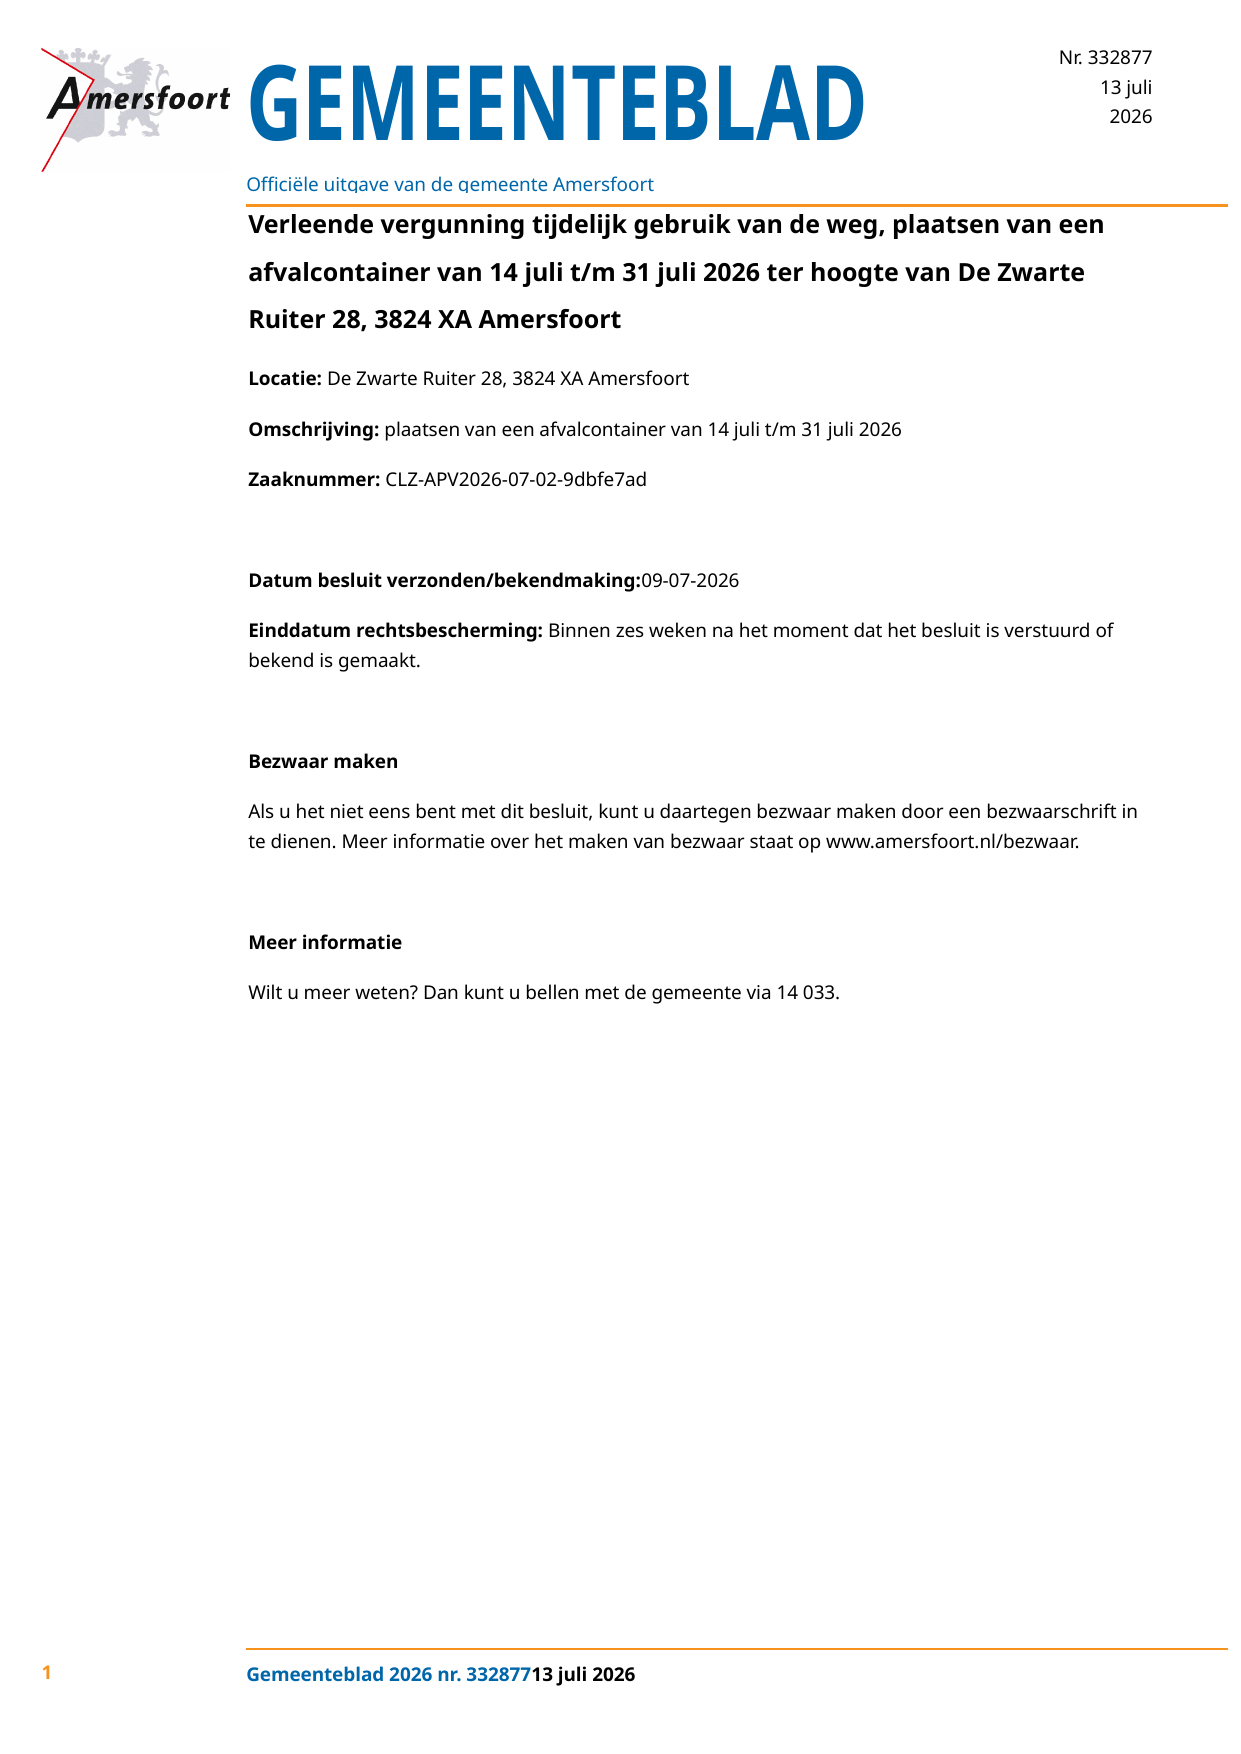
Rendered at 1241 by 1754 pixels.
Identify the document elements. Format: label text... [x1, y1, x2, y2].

text Datum besluit verzonden/bekendmaking:09-07-2026 [248, 567, 1152, 593]
text Verleende vergunning tijdelijk gebruik van de weg, plaatsen van een afvalcontainer van 14 juli t/m 31 juli 2026 ter hoogte van De Zwarte Ruiter 28, 3824 XA Amersfoort [248, 207, 1152, 336]
text Einddatum rechtsbescherming: Binnen zes weken na het moment dat het besluit is verstuurd of bekend is gemaakt. [248, 618, 1152, 673]
text Als u het niet eens bent met dit besluit, kunt u daartegen bezwaar maken door een bezwaarschrift in te dienen. Meer informatie over het maken van bezwaar staat op www.amersfoort.nl/bezwaar. [248, 798, 1152, 854]
text Bezwaar maken [248, 748, 1152, 774]
text Omschrijving: plaatsen van een afvalcontainer van 14 juli t/m 31 juli 2026 [248, 416, 1152, 442]
text Meer informatie [248, 929, 1152, 954]
picture [41, 47, 231, 172]
text Wilt u meer weten? Dan kunt u bellen met de gemeente via 14 033. [248, 979, 1152, 1005]
text Zaaknummer: CLZ-APV2026-07-02-9dbfe7ad [248, 466, 1152, 492]
text Locatie: De Zwarte Ruiter 28, 3824 XA Amersfoort [248, 366, 1152, 391]
